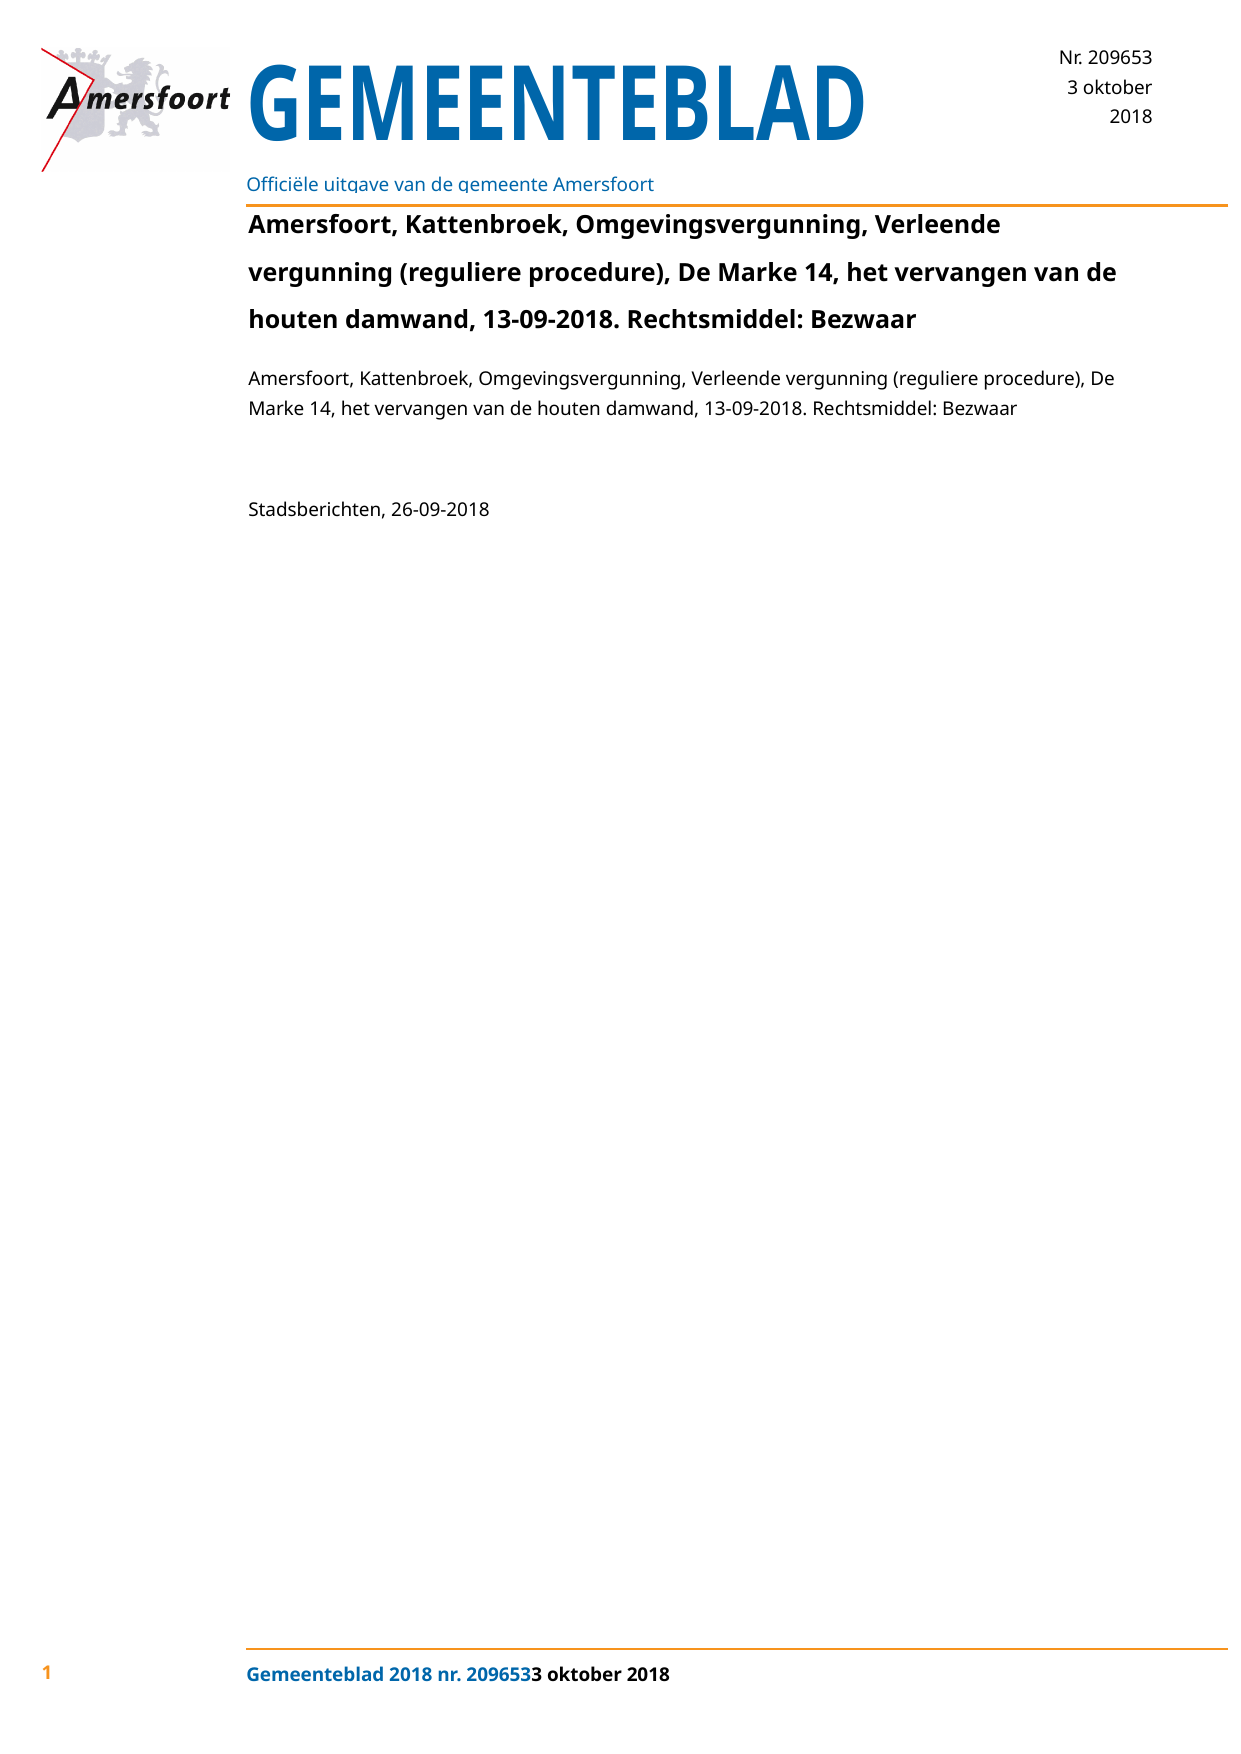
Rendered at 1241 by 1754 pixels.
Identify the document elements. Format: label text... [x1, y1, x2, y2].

text Amersfoort, Kattenbroek, Omgevingsvergunning, Verleende vergunning (reguliere procedure), De Marke 14, het vervangen van de houten damwand, 13-09-2018. Rechtsmiddel: Bezwaar [248, 366, 1152, 421]
picture [41, 47, 231, 172]
text Amersfoort, Kattenbroek, Omgevingsvergunning, Verleende vergunning (reguliere procedure), De Marke 14, het vervangen van de houten damwand, 13-09-2018. Rechtsmiddel: Bezwaar [248, 207, 1152, 336]
text Stadsberichten, 26-09-2018 [248, 496, 1152, 522]
